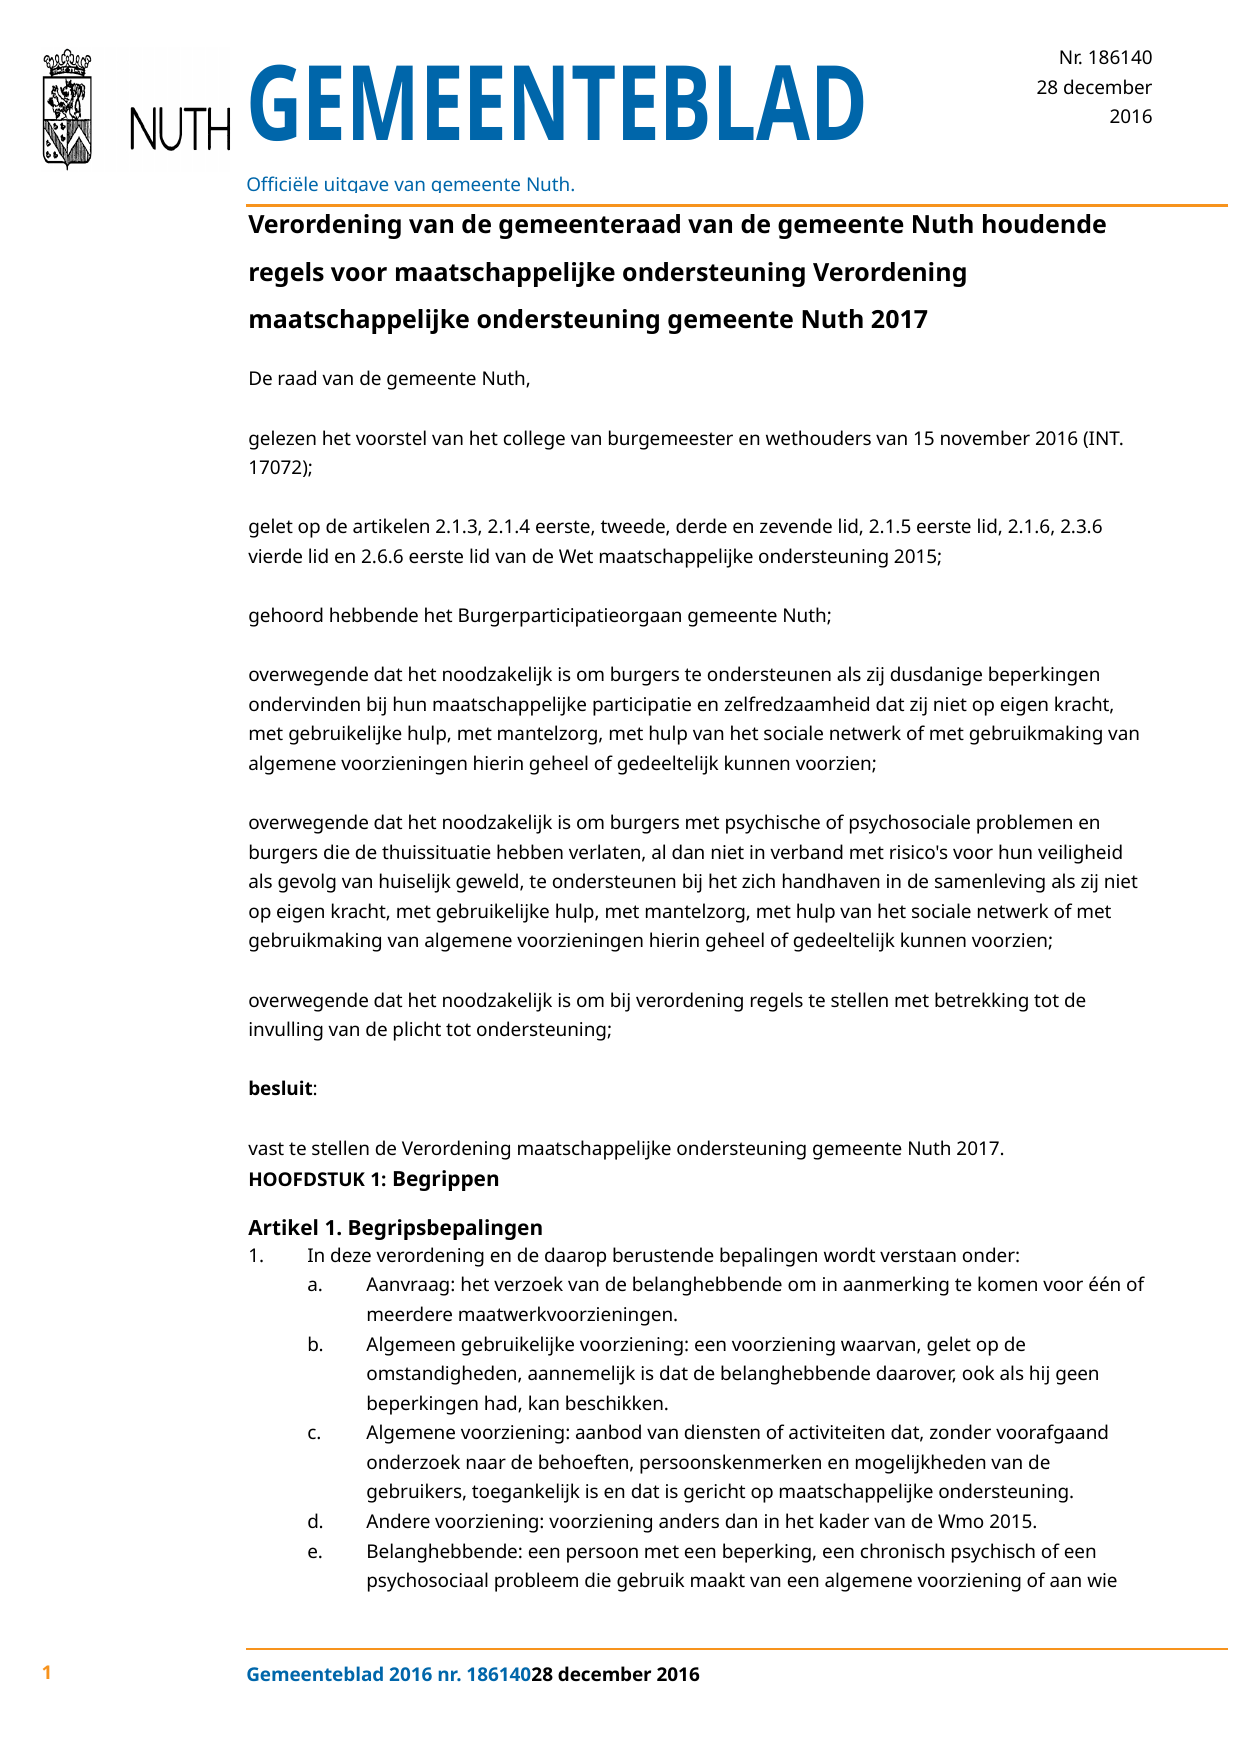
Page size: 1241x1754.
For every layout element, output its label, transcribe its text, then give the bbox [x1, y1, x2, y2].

text gelet op de artikelen 2.1.3, 2.1.4 eerste, tweede, derde en zevende lid, 2.1.5 eerste lid, 2.1.6, 2.3.6 vierde lid en 2.6.6 eerste lid van de Wet maatschappelijke ondersteuning 2015; [248, 513, 1152, 569]
list In deze verordening en de daarop berustende bepalingen wordt verstaan onder: [248, 1242, 1152, 1268]
text besluit: [248, 1076, 1152, 1101]
text Artikel 1. Begripsbepalingen [248, 1213, 1152, 1242]
list Belanghebbende: een persoon met een beperking, een chronisch psychisch of een psychosociaal probleem die gebruik maakt van een algemene voorziening of aan wie [307, 1538, 1152, 1593]
text overwegende dat het noodzakelijk is om burgers met psychische of psychosociale problemen en burgers die de thuissituatie hebben verlaten, al dan niet in verband met risico's voor hun veiligheid als gevolg van huiselijk geweld, te ondersteunen bij het zich handhaven in de samenleving als zij niet op eigen kracht, met gebruikelijke hulp, met mantelzorg, met hulp van het sociale netwerk of met gebruikmaking van algemene voorzieningen hierin geheel of gedeeltelijk kunnen voorzien; [248, 809, 1152, 953]
list Algemene voorziening: aanbod van diensten of activiteiten dat, zonder voorafgaand onderzoek naar de behoeften, persoonskenmerken en mogelijkheden van de gebruikers, toegankelijk is en dat is gericht op maatschappelijke ondersteuning. [307, 1419, 1152, 1504]
text gehoord hebbende het Burgerparticipatieorgaan gemeente Nuth; [248, 602, 1152, 628]
text overwegende dat het noodzakelijk is om burgers te ondersteunen als zij dusdanige beperkingen ondervinden bij hun maatschappelijke participatie en zelfredzaamheid dat zij niet op eigen kracht, met gebruikelijke hulp, met mantelzorg, met hulp van het sociale netwerk of met gebruikmaking van algemene voorzieningen hierin geheel of gedeeltelijk kunnen voorzien; [248, 661, 1152, 776]
list Andere voorziening: voorziening anders dan in het kader van de Wmo 2015. [307, 1508, 1152, 1534]
text gelezen het voorstel van het college van burgemeester en wethouders van 15 november 2016 (INT. 17072); [248, 425, 1152, 480]
text De raad van de gemeente Nuth, [248, 366, 1152, 391]
list Algemeen gebruikelijke voorziening: een voorziening waarvan, gelet op de omstandigheden, aannemelijk is dat de belanghebbende daarover, ook als hij geen beperkingen had, kan beschikken. [307, 1331, 1152, 1416]
picture [41, 47, 231, 172]
text vast te stellen de Verordening maatschappelijke ondersteuning gemeente Nuth 2017. [248, 1135, 1152, 1160]
text Verordening van de gemeenteraad van de gemeente Nuth houdende regels voor maatschappelijke ondersteuning Verordening maatschappelijke ondersteuning gemeente Nuth 2017 [248, 207, 1152, 336]
text HOOFDSTUK 1: Begrippen [248, 1164, 1152, 1193]
text overwegende dat het noodzakelijk is om bij verordening regels te stellen met betrekking tot de invulling van de plicht tot ondersteuning; [248, 987, 1152, 1042]
list Aanvraag: het verzoek van de belanghebbende om in aanmerking te komen voor één of meerdere maatwerkvoorzieningen. [307, 1272, 1152, 1327]
